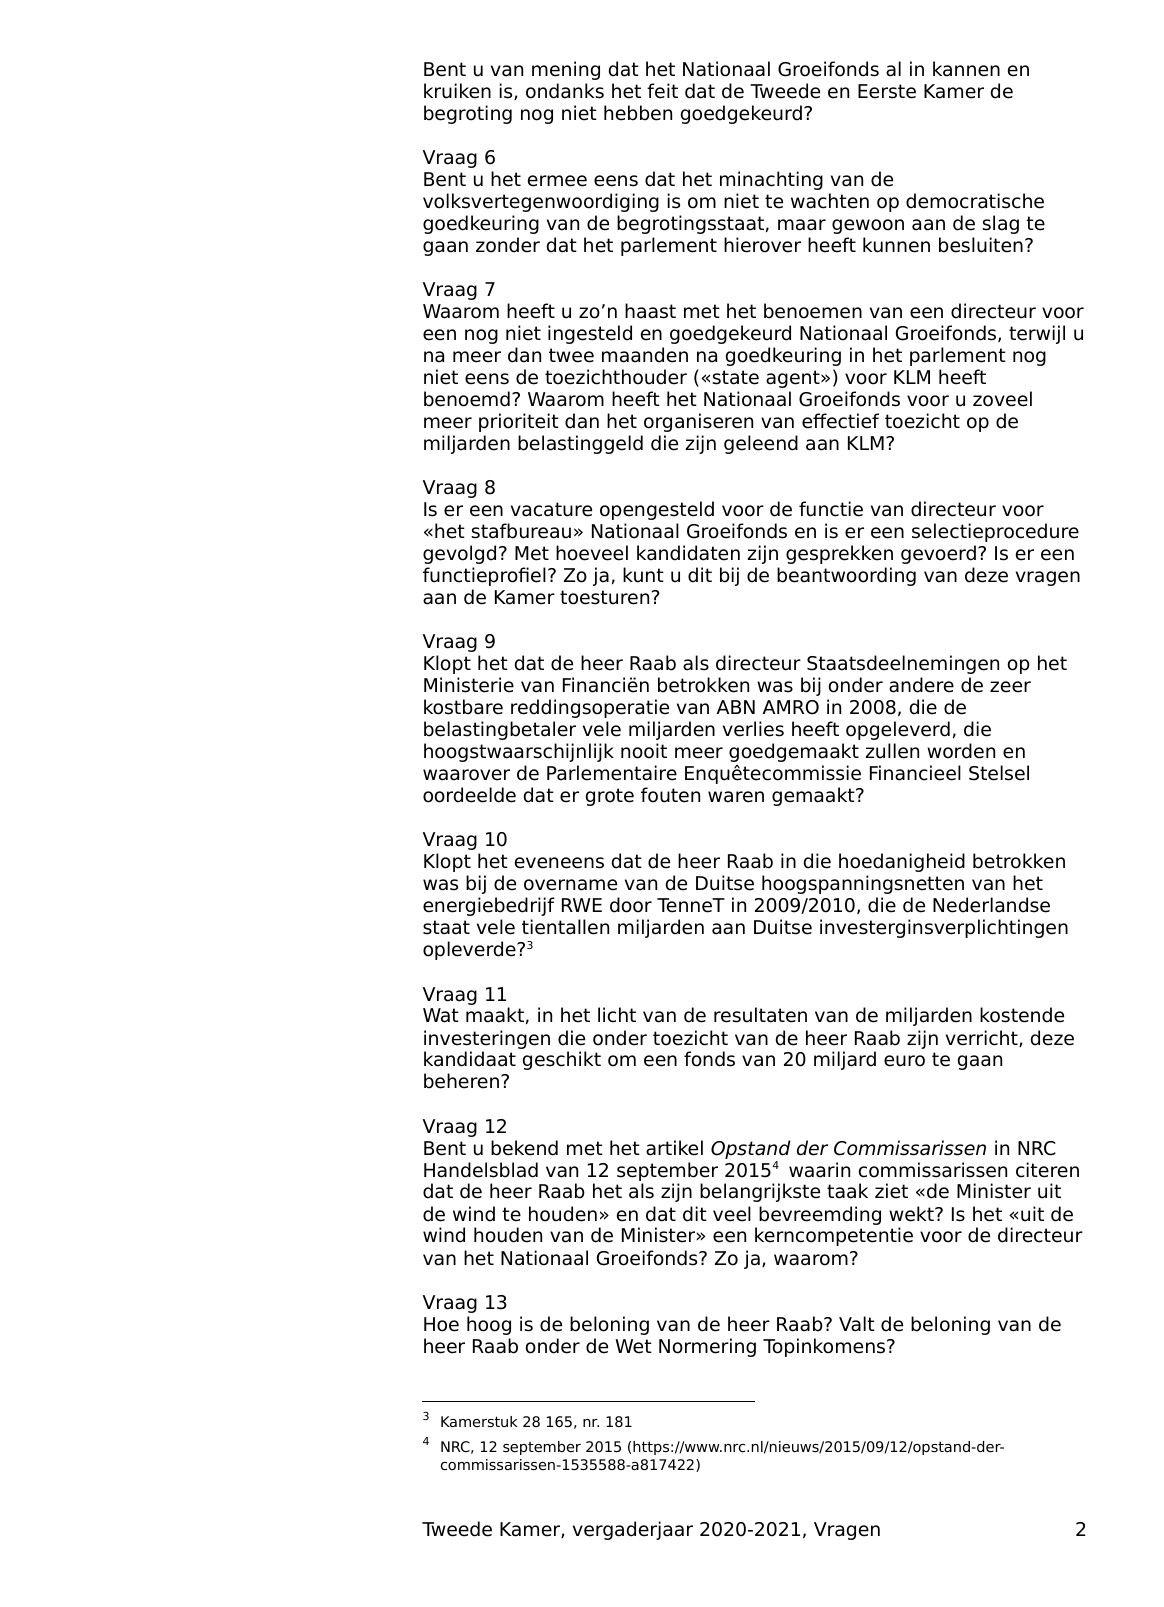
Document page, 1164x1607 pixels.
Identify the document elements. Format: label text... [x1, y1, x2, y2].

text Vraag 10 [422, 829, 1087, 851]
text Bent u het ermee eens dat het minachting van de volksvertegenwoordiging is om niet te wachten op democratische goedkeuring van de begrotingsstaat, maar gewoon aan de slag te gaan zonder dat het parlement hierover heeft kunnen besluiten? [422, 169, 1087, 257]
text Vraag 12 [422, 1116, 1087, 1137]
text Wat maakt, in het licht van de resultaten van de miljarden kostende investeringen die onder toezicht van de heer Raab zijn verricht, deze kandidaat geschikt om een fonds van 20 miljard euro te gaan beheren? [422, 1005, 1087, 1093]
text Waarom heeft u zo’n haast met het benoemen van een directeur voor een nog niet ingesteld en goedgekeurd Nationaal Groeifonds, terwijl u na meer dan twee maanden na goedkeuring in het parlement nog niet eens de toezichthouder («state agent») voor KLM heeft benoemd? Waarom heeft het Nationaal Groeifonds voor u zoveel meer prioriteit dan het organiseren van effectief toezicht op de miljarden belastinggeld die zijn geleend aan KLM? [422, 301, 1087, 455]
text Kamerstuk 28 165, nr. 181 [422, 1410, 1087, 1432]
text Is er een vacature opengesteld voor de functie van directeur voor «het stafbureau» Nationaal Groeifonds en is er een selectieprocedure gevolgd? Met hoeveel kandidaten zijn gesprekken gevoerd? Is er een functieprofiel? Zo ja, kunt u dit bij de beantwoording van deze vragen aan de Kamer toesturen? [422, 499, 1087, 609]
text Bent u bekend met het artikel Opstand der Commissarissen in NRC Handelsblad van 12 september 2015 waarin commissarissen citeren dat de heer Raab het als zijn belangrijkste taak ziet «de Minister uit de wind te houden» en dat dit veel bevreemding wekt? Is het «uit de wind houden van de Minister» een kerncompetentie voor de directeur van het Nationaal Groeifonds? Zo ja, waarom? [422, 1137, 1087, 1269]
text NRC, 12 september 2015 (https://www.nrc.nl/nieuws/2015/09/12/opstand-der-commissarissen-1535588-a817422) [422, 1435, 1087, 1474]
text Vraag 7 [422, 279, 1087, 301]
text Vraag 11 [422, 983, 1087, 1005]
text Hoe hoog is de beloning van de heer Raab? Valt de beloning van de heer Raab onder de Wet Normering Topinkomens? [422, 1313, 1087, 1357]
text Bent u van mening dat het Nationaal Groeifonds al in kannen en kruiken is, ondanks het feit dat de Tweede en Eerste Kamer de begroting nog niet hebben goedgekeurd? [422, 59, 1087, 125]
text Vraag 8 [422, 477, 1087, 499]
text Klopt het dat de heer Raab als directeur Staatsdeelnemingen op het Ministerie van Financiën betrokken was bij onder andere de zeer kostbare reddingsoperatie van ABN AMRO in 2008, die de belastingbetaler vele miljarden verlies heeft opgeleverd, die hoogstwaarschijnlijk nooit meer goedgemaakt zullen worden en waarover de Parlementaire Enquêtecommissie Financieel Stelsel oordeelde dat er grote fouten waren gemaakt? [422, 653, 1087, 807]
text Vraag 9 [422, 631, 1087, 653]
text Vraag 13 [422, 1292, 1087, 1313]
text Vraag 6 [422, 147, 1087, 169]
text Klopt het eveneens dat de heer Raab in die hoedanigheid betrokken was bij de overname van de Duitse hoogspanningsnetten van het energiebedrijf RWE door TenneT in 2009/2010, die de Nederlandse staat vele tientallen miljarden aan Duitse investerginsverplichtingen opleverde? [422, 851, 1087, 961]
